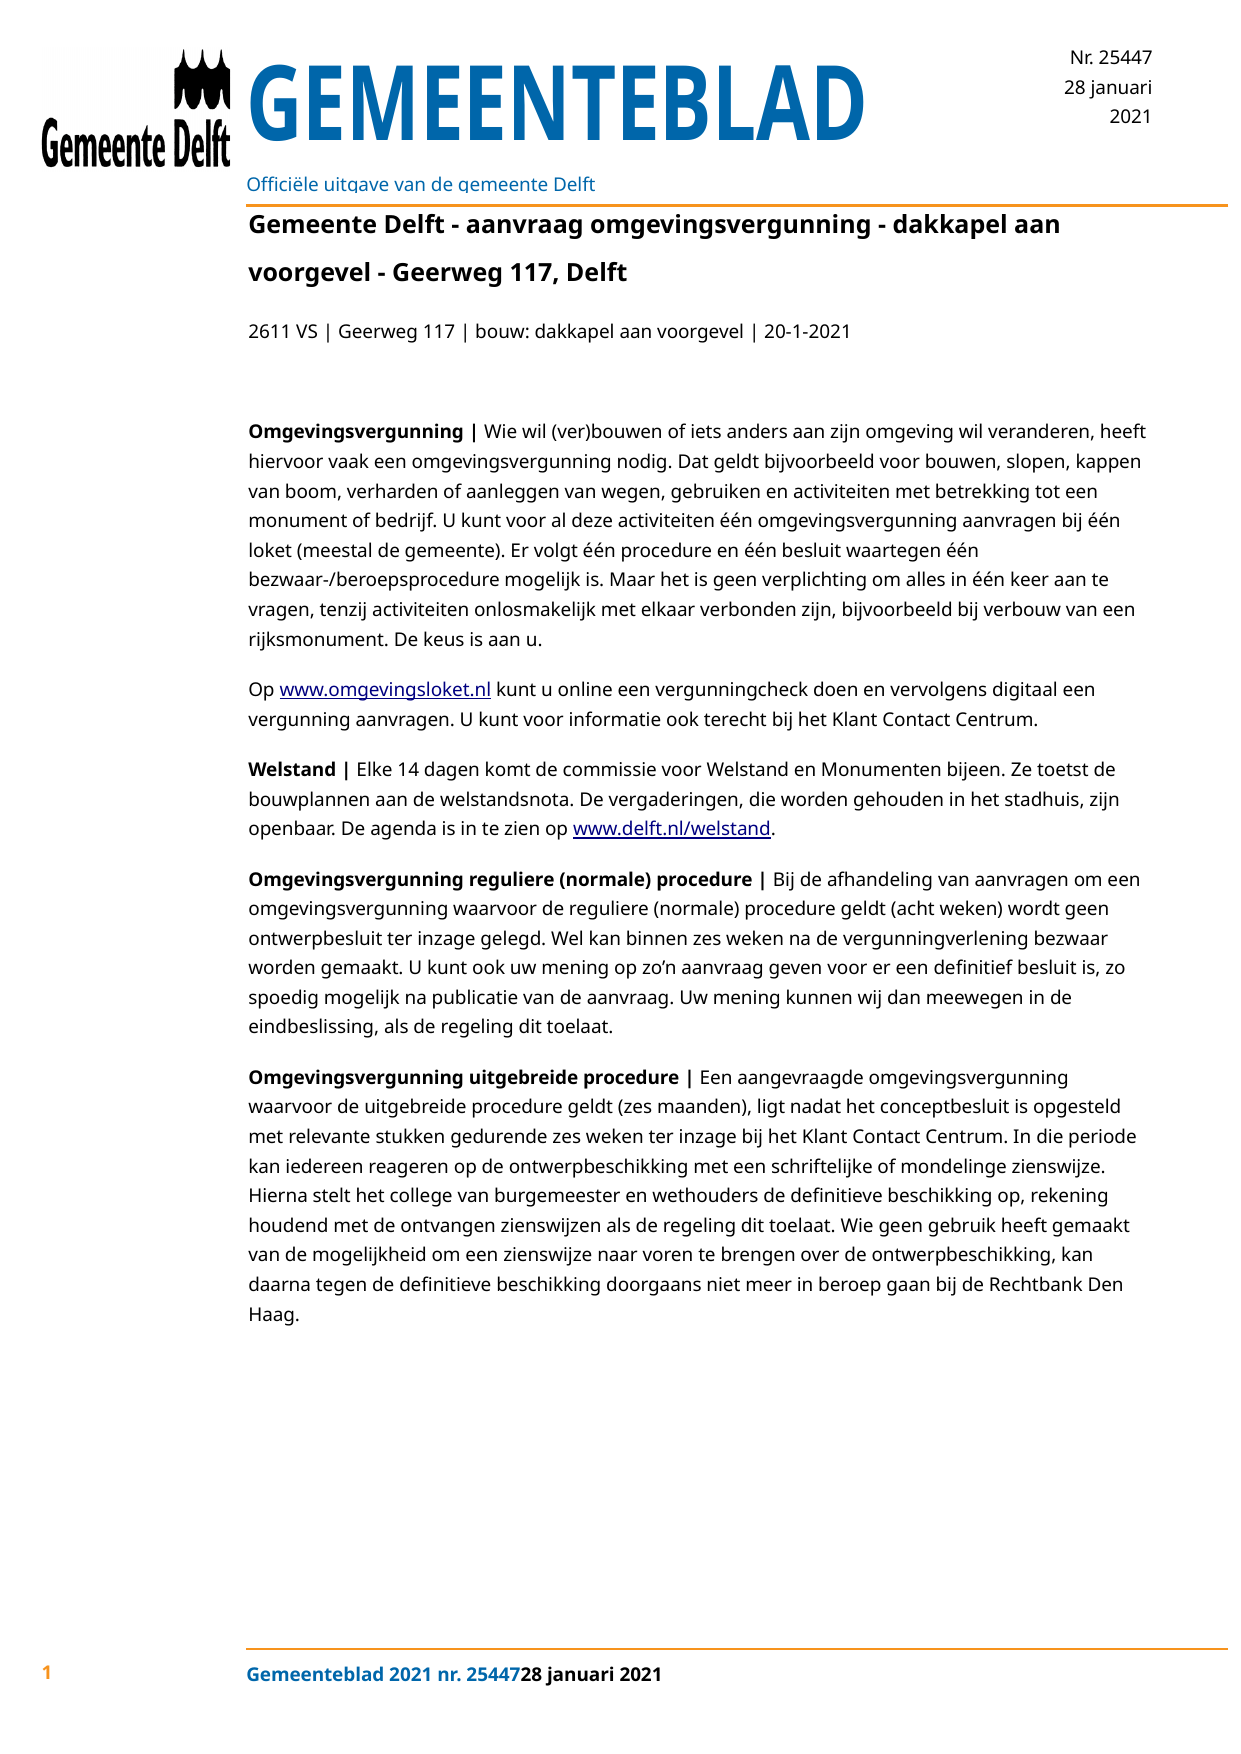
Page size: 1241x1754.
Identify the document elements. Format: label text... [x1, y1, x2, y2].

text Gemeente Delft - aanvraag omgevingsvergunning - dakkapel aan voorgevel - Geerweg 117, Delft [248, 207, 1152, 288]
text Omgevingsvergunning | Wie wil (ver)bouwen of iets anders aan zijn omgeving wil veranderen, heeft hiervoor vaak een omgevingsvergunning nodig. Dat geldt bijvoorbeeld voor bouwen, slopen, kappen van boom, verharden of aanleggen van wegen, gebruiken en activiteiten met betrekking tot een monument of bedrijf. U kunt voor al deze activiteiten één omgevingsvergunning aanvragen bij één loket (meestal de gemeente). Er volgt één procedure en één besluit waartegen één bezwaar-/beroepsprocedure mogelijk is. Maar het is geen verplichting om alles in één keer aan te vragen, tenzij activiteiten onlosmakelijk met elkaar verbonden zijn, bijvoorbeeld bij verbouw van een rijksmonument. De keus is aan u. [248, 419, 1152, 652]
text 2611 VS | Geerweg 117 | bouw: dakkapel aan voorgevel | 20-1-2021 [248, 318, 1152, 344]
text Omgevingsvergunning reguliere (normale) procedure | Bij de afhandeling van aanvragen om een omgevingsvergunning waarvoor de reguliere (normale) procedure geldt (acht weken) wordt geen ontwerpbesluit ter inzage gelegd. Wel kan binnen zes weken na de vergunningverlening bezwaar worden gemaakt. U kunt ook uw mening op zo’n aanvraag geven voor er een definitief besluit is, zo spoedig mogelijk na publicatie van de aanvraag. Uw mening kunnen wij dan meewegen in de eindbeslissing, als de regeling dit toelaat. [248, 866, 1152, 1039]
picture [41, 47, 231, 172]
text Op www.omgevingsloket.nl kunt u online een vergunningcheck doen en vervolgens digitaal een vergunning aanvragen. U kunt voor informatie ook terecht bij het Klant Contact Centrum. [248, 676, 1152, 732]
text Welstand | Elke 14 dagen komt de commissie voor Welstand en Monumenten bijeen. Ze toetst de bouwplannen aan de welstandsnota. De vergaderingen, die worden gehouden in het stadhuis, zijn openbaar. De agenda is in te zien op www.delft.nl/welstand. [248, 756, 1152, 841]
text Omgevingsvergunning uitgebreide procedure | Een aangevraagde omgevingsvergunning waarvoor de uitgebreide procedure geldt (zes maanden), ligt nadat het conceptbesluit is opgesteld met relevante stukken gedurende zes weken ter inzage bij het Klant Contact Centrum. In die periode kan iedereen reageren op de ontwerpbeschikking met een schriftelijke of mondelinge zienswijze. Hierna stelt het college van burgemeester en wethouders de definitieve beschikking op, rekening houdend met de ontvangen zienswijzen als de regeling dit toelaat. Wie geen gebruik heeft gemaakt van de mogelijkheid om een zienswijze naar voren te brengen over de ontwerpbeschikking, kan daarna tegen de definitieve beschikking doorgaans niet meer in beroep gaan bij de Rechtbank Den Haag. [248, 1064, 1152, 1327]
